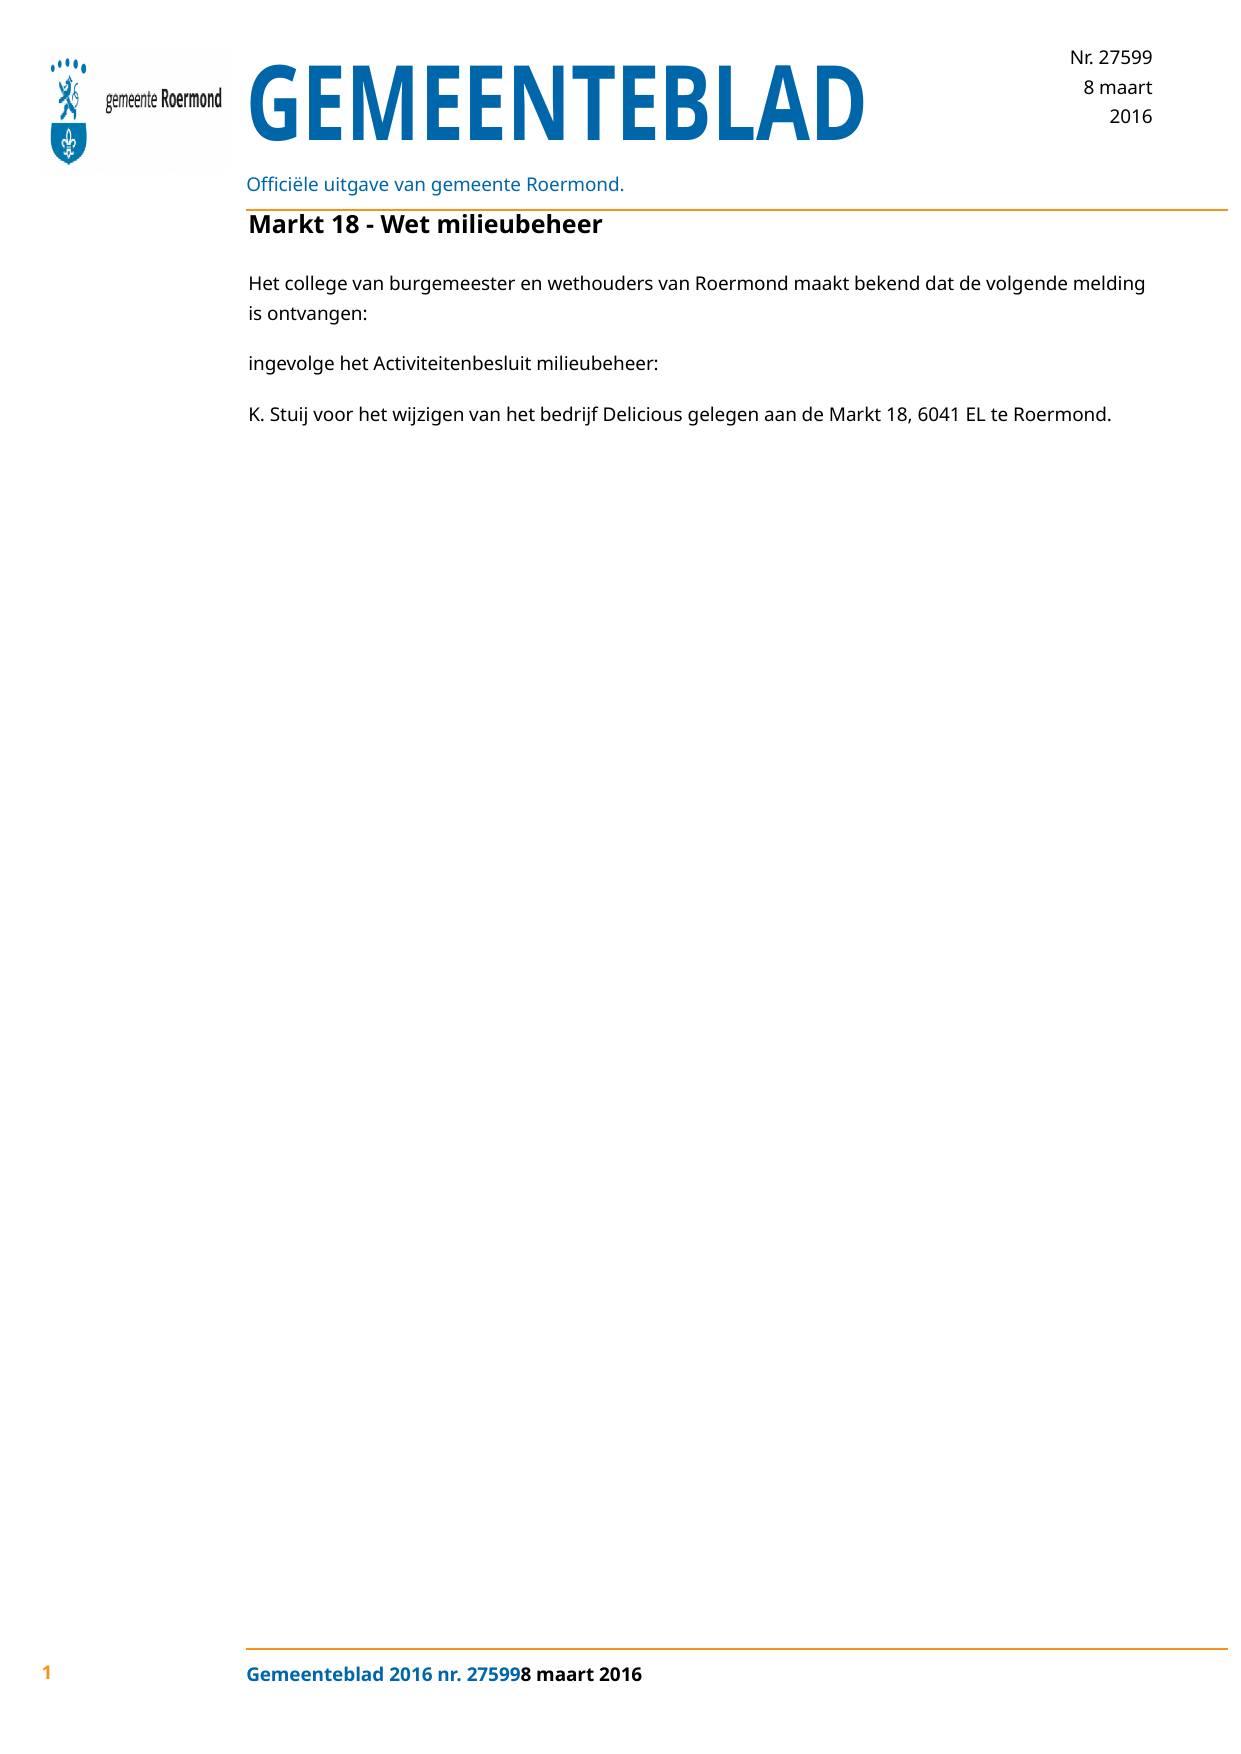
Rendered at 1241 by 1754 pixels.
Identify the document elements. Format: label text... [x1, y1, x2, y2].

picture [41, 47, 231, 172]
text ingevolge het Activiteitenbesluit milieubeheer: [248, 350, 1152, 376]
text Het college van burgemeester en wethouders van Roermond maakt bekend dat de volgende melding is ontvangen: [248, 270, 1152, 326]
text K. Stuij voor het wijzigen van het bedrijf Delicious gelegen aan de Markt 18, 6041 EL te Roermond. [248, 401, 1152, 426]
text Markt 18 - Wet milieubeheer [248, 211, 1152, 241]
